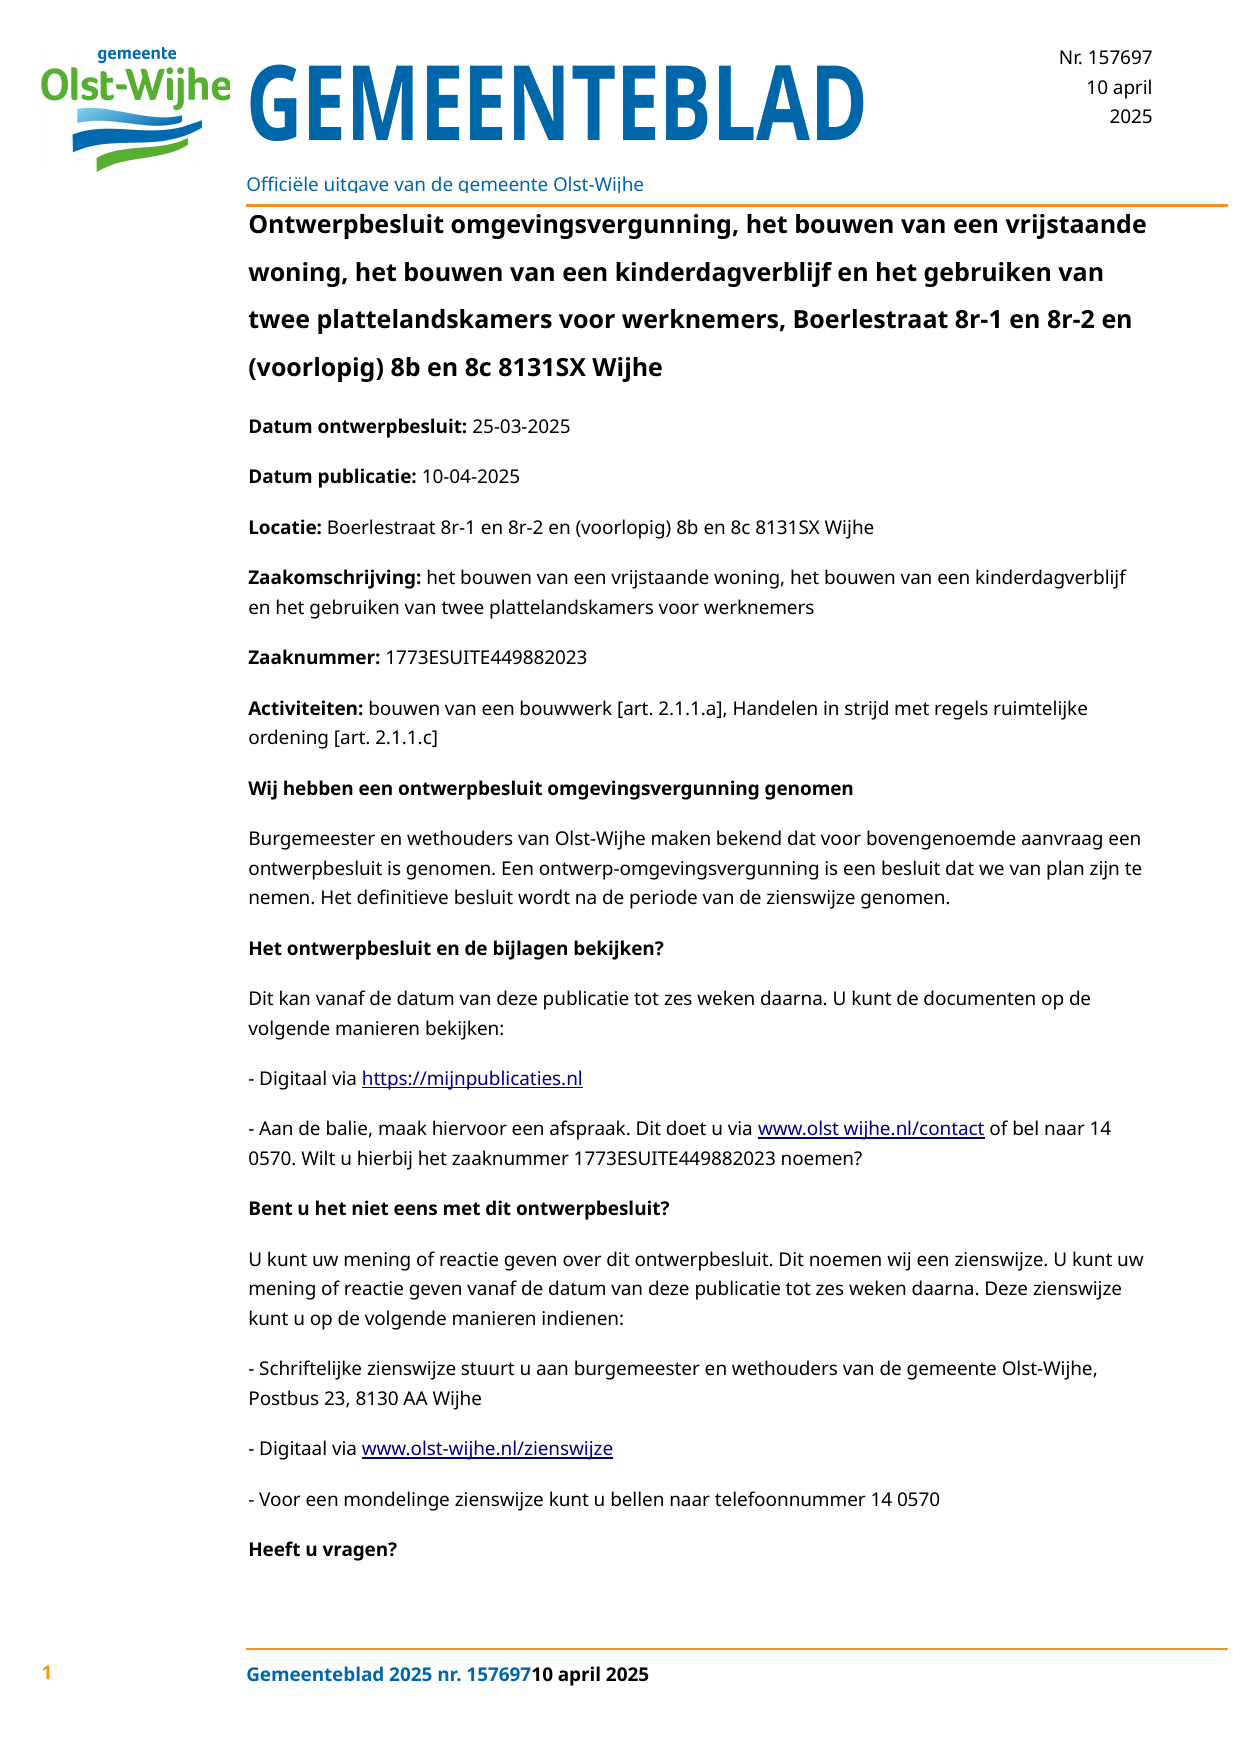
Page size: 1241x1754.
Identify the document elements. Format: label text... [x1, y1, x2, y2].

text Locatie: Boerlestraat 8r-1 en 8r-2 en (voorlopig) 8b en 8c 8131SX Wijhe [248, 514, 1152, 540]
text U kunt uw mening of reactie geven over dit ontwerpbesluit. Dit noemen wij een zienswijze. U kunt uw mening of reactie geven vanaf de datum van deze publicatie tot zes weken daarna. Deze zienswijze kunt u op de volgende manieren indienen: [248, 1246, 1152, 1331]
text Datum ontwerpbesluit: 25-03-2025 [248, 413, 1152, 439]
text Dit kan vanaf de datum van deze publicatie tot zes weken daarna. U kunt de documenten op de volgende manieren bekijken: [248, 985, 1152, 1041]
text Activiteiten: bouwen van een bouwwerk [art. 2.1.1.a], Handelen in strijd met regels ruimtelijke ordening [art. 2.1.1.c] [248, 695, 1152, 750]
text Wij hebben een ontwerpbesluit omgevingsvergunning genomen [248, 775, 1152, 801]
picture [41, 47, 231, 172]
text Burgemeester en wethouders van Olst-Wijhe maken bekend dat voor bovengenoemde aanvraag een ontwerpbesluit is genomen. Een ontwerp-omgevingsvergunning is een besluit dat we van plan zijn te nemen. Het definitieve besluit wordt na de periode van de zienswijze genomen. [248, 825, 1152, 910]
text Bent u het niet eens met dit ontwerpbesluit? [248, 1196, 1152, 1221]
text Het ontwerpbesluit en de bijlagen bekijken? [248, 935, 1152, 961]
text Zaaknummer: 1773ESUITE449882023 [248, 644, 1152, 670]
text - Aan de balie, maak hiervoor een afspraak. Dit doet u via www.olst wijhe.nl/contact of bel naar 14 0570. Wilt u hierbij het zaaknummer 1773ESUITE449882023 noemen? [248, 1116, 1152, 1171]
text - Digitaal via https://mijnpublicaties.nl [248, 1065, 1152, 1091]
text Ontwerpbesluit omgevingsvergunning, het bouwen van een vrijstaande woning, het bouwen van een kinderdagverblijf en het gebruiken van twee plattelandskamers voor werknemers, Boerlestraat 8r-1 en 8r-2 en (voorlopig) 8b en 8c 8131SX Wijhe [248, 207, 1152, 384]
text - Voor een mondelinge zienswijze kunt u bellen naar telefoonnummer 14 0570 [248, 1486, 1152, 1512]
text Datum publicatie: 10-04-2025 [248, 463, 1152, 489]
text Zaakomschrijving: het bouwen van een vrijstaande woning, het bouwen van een kinderdagverblijf en het gebruiken van twee plattelandskamers voor werknemers [248, 564, 1152, 620]
text Heeft u vragen? [248, 1536, 1152, 1562]
text - Schriftelijke zienswijze stuurt u aan burgemeester en wethouders van de gemeente Olst-Wijhe, Postbus 23, 8130 AA Wijhe [248, 1356, 1152, 1411]
text - Digitaal via www.olst-wijhe.nl/zienswijze [248, 1436, 1152, 1461]
